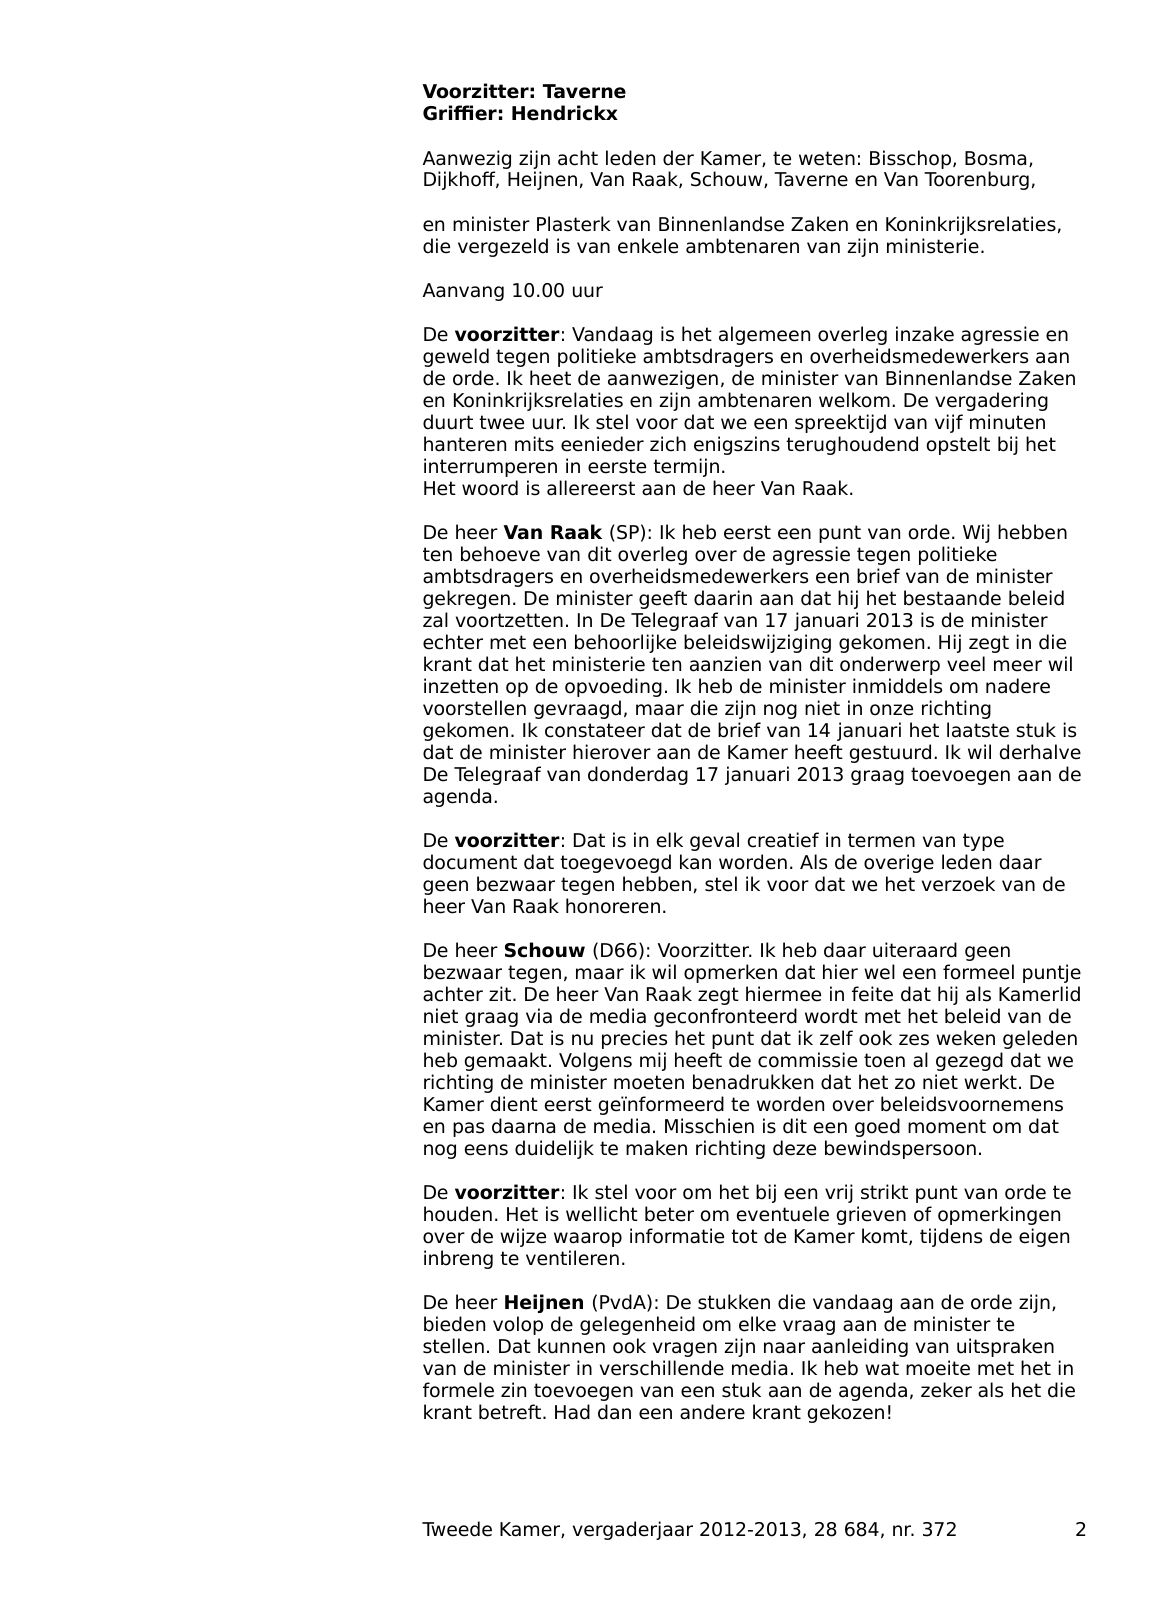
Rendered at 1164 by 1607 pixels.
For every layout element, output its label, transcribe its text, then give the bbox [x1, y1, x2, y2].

text Voorzitter: Taverne [422, 81, 1087, 103]
text De heer Schouw (D66): Voorzitter. Ik heb daar uiteraard geen bezwaar tegen, maar ik wil opmerken dat hier wel een formeel puntje achter zit. De heer Van Raak zegt hiermee in feite dat hij als Kamerlid niet graag via de media geconfronteerd wordt met het beleid van de minister. Dat is nu precies het punt dat ik zelf ook zes weken geleden heb gemaakt. Volgens mij heeft de commissie toen al gezegd dat we richting de minister moeten benadrukken dat het zo niet werkt. De Kamer dient eerst geïnformeerd te worden over beleidsvoornemens en pas daarna de media. Misschien is dit een goed moment om dat nog eens duidelijk te maken richting deze bewindspersoon. [422, 940, 1087, 1160]
text De heer Heijnen (PvdA): De stukken die vandaag aan de orde zijn, bieden volop de gelegenheid om elke vraag aan de minister te stellen. Dat kunnen ook vragen zijn naar aanleiding van uitspraken van de minister in verschillende media. Ik heb wat moeite met het in formele zin toevoegen van een stuk aan de agenda, zeker als het die krant betreft. Had dan een andere krant gekozen! [422, 1292, 1087, 1424]
text Aanvang 10.00 uur [422, 280, 1087, 302]
text De voorzitter: Ik stel voor om het bij een vrij strikt punt van orde te houden. Het is wellicht beter om eventuele grieven of opmerkingen over de wijze waarop informatie tot de Kamer komt, tijdens de eigen inbreng te ventileren. [422, 1182, 1087, 1270]
text Het woord is allereerst aan de heer Van Raak. [422, 478, 1087, 500]
text De voorzitter: Dat is in elk geval creatief in termen van type document dat toegevoegd kan worden. Als de overige leden daar geen bezwaar tegen hebben, stel ik voor dat we het verzoek van de heer Van Raak honoreren. [422, 830, 1087, 918]
text Griffier: Hendrickx [422, 103, 1087, 125]
text Aanwezig zijn acht leden der Kamer, te weten: Bisschop, Bosma, Dijkhoff, Heijnen, Van Raak, Schouw, Taverne en Van Toorenburg, [422, 147, 1087, 191]
text De voorzitter: Vandaag is het algemeen overleg inzake agressie en geweld tegen politieke ambtsdragers en overheidsmedewerkers aan de orde. Ik heet de aanwezigen, de minister van Binnenlandse Zaken en Koninkrijksrelaties en zijn ambtenaren welkom. De vergadering duurt twee uur. Ik stel voor dat we een spreektijd van vijf minuten hanteren mits eenieder zich enigszins terughoudend opstelt bij het interrumperen in eerste termijn. [422, 324, 1087, 478]
text De heer Van Raak (SP): Ik heb eerst een punt van orde. Wij hebben ten behoeve van dit overleg over de agressie tegen politieke ambtsdragers en overheidsmedewerkers een brief van de minister gekregen. De minister geeft daarin aan dat hij het bestaande beleid zal voortzetten. In De Telegraaf van 17 januari 2013 is de minister echter met een behoorlijke beleidswijziging gekomen. Hij zegt in die krant dat het ministerie ten aanzien van dit onderwerp veel meer wil inzetten op de opvoeding. Ik heb de minister inmiddels om nadere voorstellen gevraagd, maar die zijn nog niet in onze richting gekomen. Ik constateer dat de brief van 14 januari het laatste stuk is dat de minister hierover aan de Kamer heeft gestuurd. Ik wil derhalve De Telegraaf van donderdag 17 januari 2013 graag toevoegen aan de agenda. [422, 522, 1087, 808]
text en minister Plasterk van Binnenlandse Zaken en Koninkrijksrelaties, die vergezeld is van enkele ambtenaren van zijn ministerie. [422, 213, 1087, 257]
